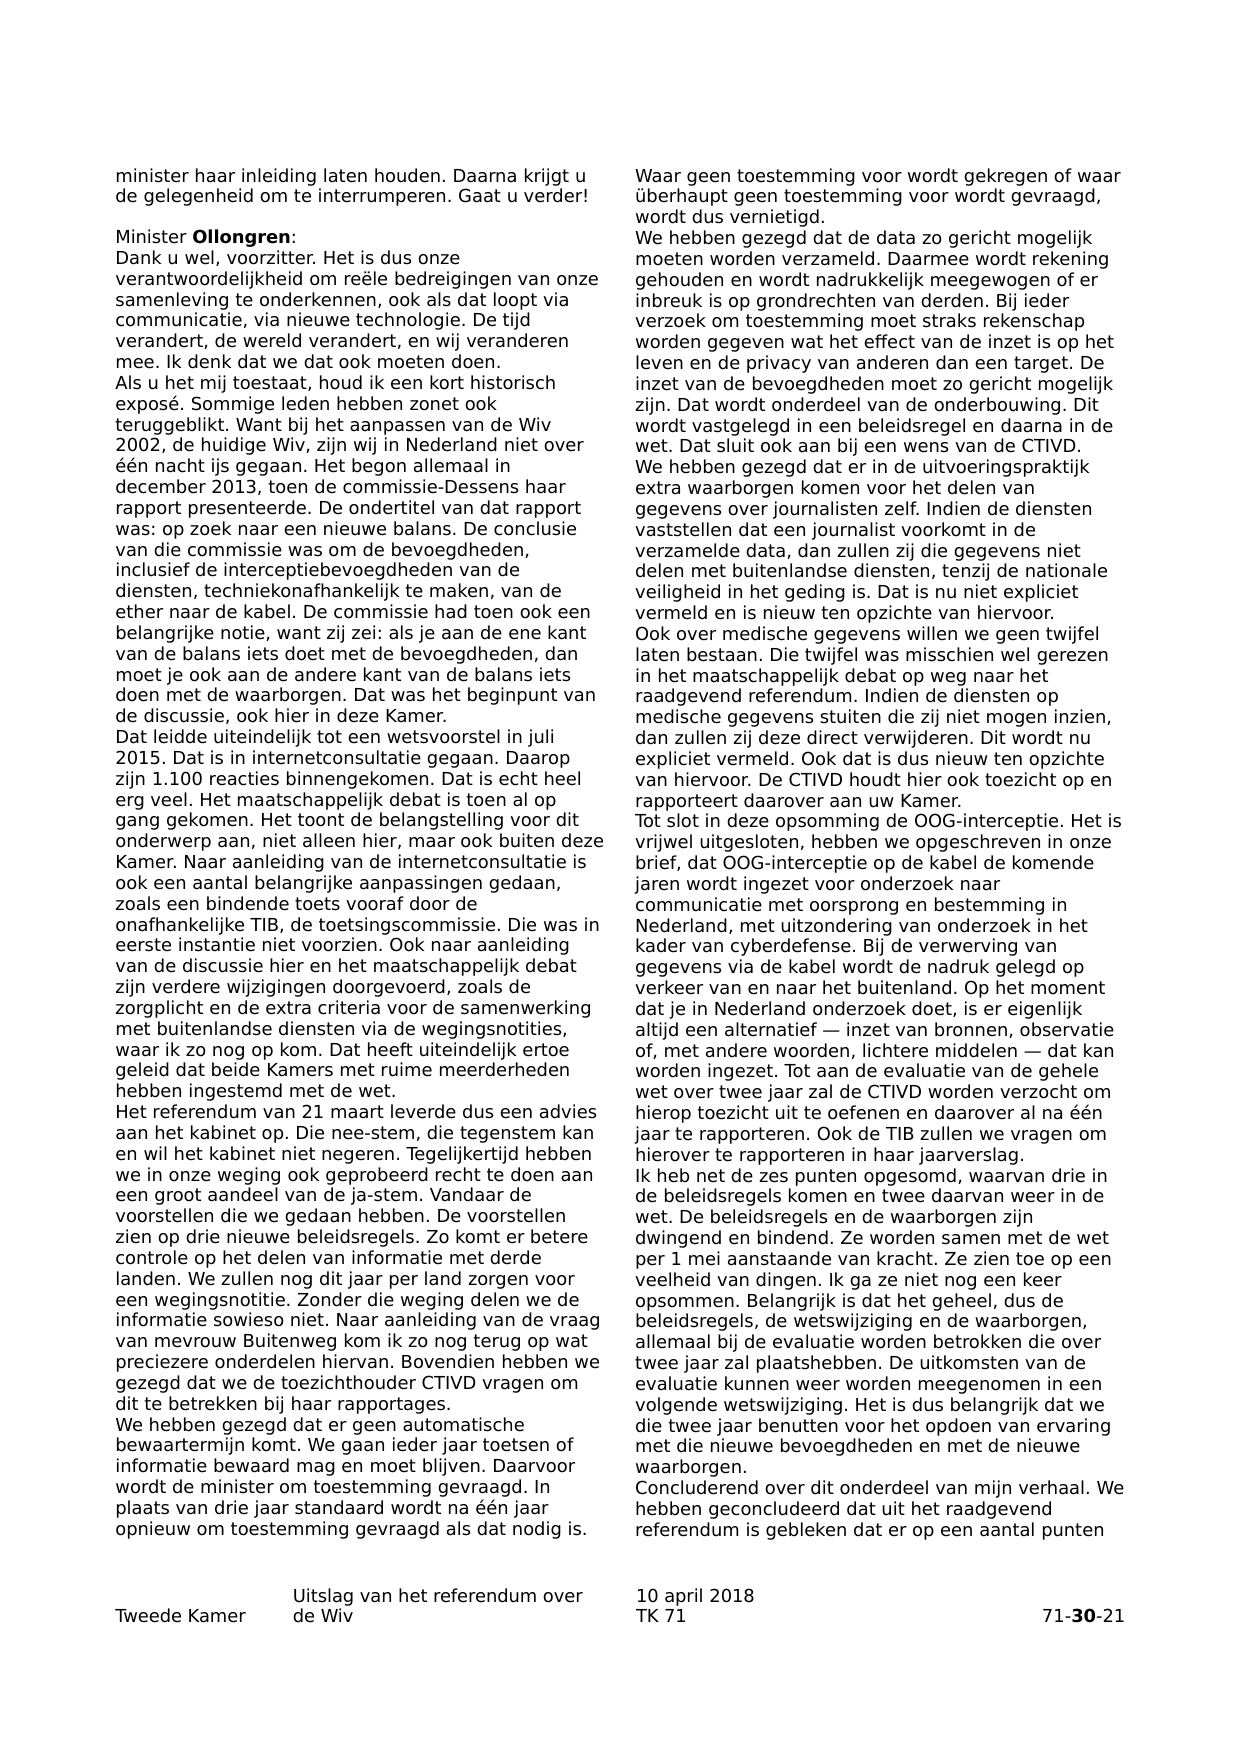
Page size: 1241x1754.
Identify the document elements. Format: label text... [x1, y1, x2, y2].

text We hebben gezegd dat de data zo gericht mogelijk moeten worden verzameld. Daarmee wordt rekening gehouden en wordt nadrukkelijk meegewogen of er inbreuk is op grondrechten van derden. Bij ieder verzoek om toestemming moet straks rekenschap worden gegeven wat het effect van de inzet is op het leven en de privacy van anderen dan een target. De inzet van de bevoegdheden moet zo gericht mogelijk zijn. Dat wordt onderdeel van de onderbouwing. Dit wordt vastgelegd in een beleidsregel en daarna in de wet. Dat sluit ook aan bij een wens van de CTIVD. [635, 228, 1125, 457]
text Ook over medische gegevens willen we geen twijfel laten bestaan. Die twijfel was misschien wel gerezen in het maatschappelijk debat op weg naar het raadgevend referendum. Indien de diensten op medische gegevens stuiten die zij niet mogen inzien, dan zullen zij deze direct verwijderen. Dit wordt nu expliciet vermeld. Ook dat is dus nieuw ten opzichte van hiervoor. De CTIVD houdt hier ook toezicht op en rapporteert daarover aan uw Kamer. [635, 624, 1125, 811]
text Het referendum van 21 maart leverde dus een advies aan het kabinet op. Die nee-stem, die tegenstem kan en wil het kabinet niet negeren. Tegelijkertijd hebben we in onze weging ook geprobeerd recht te doen aan een groot aandeel van de ja-stem. Vandaar de voorstellen die we gedaan hebben. De voorstellen zien op drie nieuwe beleidsregels. Zo komt er betere controle op het delen van informatie met derde landen. We zullen nog dit jaar per land zorgen voor een wegingsnotitie. Zonder die weging delen we de informatie sowieso niet. Naar aanleiding van de vraag van mevrouw Buitenweg kom ik zo nog terug op wat preciezere onderdelen hiervan. Bovendien hebben we gezegd dat we de toezichthouder CTIVD vragen om dit te betrekken bij haar rapportages. [115, 1102, 605, 1414]
text Dat leidde uiteindelijk tot een wetsvoorstel in juli 2015. Dat is in internetconsultatie gegaan. Daarop zijn 1.100 reacties binnengekomen. Dat is echt heel erg veel. Het maatschappelijk debat is toen al op gang gekomen. Het toont de belangstelling voor dit onderwerp aan, niet alleen hier, maar ook buiten deze Kamer. Naar aanleiding van de internetconsultatie is ook een aantal belangrijke aanpassingen gedaan, zoals een bindende toets vooraf door de onafhankelijke TIB, de toetsingscommissie. Die was in eerste instantie niet voorzien. Ook naar aanleiding van de discussie hier en het maatschappelijk debat zijn verdere wijzigingen doorgevoerd, zoals de zorgplicht en de extra criteria voor de samenwerking met buitenlandse diensten via de wegingsnotities, waar ik zo nog op kom. Dat heeft uiteindelijk ertoe geleid dat beide Kamers met ruime meerderheden hebben ingestemd met de wet. [115, 727, 605, 1102]
text Waar geen toestemming voor wordt gekregen of waar überhaupt geen toestemming voor wordt gevraagd, wordt dus vernietigd. [635, 165, 1125, 228]
text Dank u wel, voorzitter. Het is dus onze verantwoordelijkheid om reële bedreigingen van onze samenleving te onderkennen, ook als dat loopt via communicatie, via nieuwe technologie. De tijd verandert, de wereld verandert, en wij veranderen mee. Ik denk dat we dat ook moeten doen. [115, 248, 605, 373]
text Als u het mij toestaat, houd ik een kort historisch exposé. Sommige leden hebben zonet ook teruggeblikt. Want bij het aanpassen van de Wiv 2002, de huidige Wiv, zijn wij in Nederland niet over één nacht ijs gegaan. Het begon allemaal in december 2013, toen de commissie-Dessens haar rapport presenteerde. De ondertitel van dat rapport was: op zoek naar een nieuwe balans. De conclusie van die commissie was om de bevoegdheden, inclusief de interceptiebevoegdheden van de diensten, techniekonafhankelijk te maken, van de ether naar de kabel. De commissie had toen ook een belangrijke notie, want zij zei: als je aan de ene kant van de balans iets doet met de bevoegdheden, dan moet je ook aan de andere kant van de balans iets doen met de waarborgen. Dat was het beginpunt van de discussie, ook hier in deze Kamer. [115, 373, 605, 727]
text Concluderend over dit onderdeel van mijn verhaal. We hebben geconcludeerd dat uit het raadgevend referendum is gebleken dat er op een aantal punten [635, 1478, 1125, 1540]
text minister haar inleiding laten houden. Daarna krijgt u de gelegenheid om te interrumperen. Gaat u verder! [115, 165, 605, 207]
text Ik heb net de zes punten opgesomd, waarvan drie in de beleidsregels komen en twee daarvan weer in de wet. De beleidsregels en de waarborgen zijn dwingend en bindend. Ze worden samen met de wet per 1 mei aanstaande van kracht. Ze zien toe op een veelheid van dingen. Ik ga ze niet nog een keer opsommen. Belangrijk is dat het geheel, dus de beleidsregels, de wetswijziging en de waarborgen, allemaal bij de evaluatie worden betrokken die over twee jaar zal plaatshebben. De uitkomsten van de evaluatie kunnen weer worden meegenomen in een volgende wetswijziging. Het is dus belangrijk dat we die twee jaar benutten voor het opdoen van ervaring met die nieuwe bevoegdheden en met de nieuwe waarborgen. [635, 1165, 1125, 1478]
text Minister Ollongren: [115, 227, 605, 248]
text We hebben gezegd dat er geen automatische bewaartermijn komt. We gaan ieder jaar toetsen of informatie bewaard mag en moet blijven. Daarvoor wordt de minister om toestemming gevraagd. In plaats van drie jaar standaard wordt na één jaar opnieuw om toestemming gevraagd als dat nodig is. [115, 1414, 605, 1539]
text We hebben gezegd dat er in de uitvoeringspraktijk extra waarborgen komen voor het delen van gegevens over journalisten zelf. Indien de diensten vaststellen dat een journalist voorkomt in de verzamelde data, dan zullen zij die gegevens niet delen met buitenlandse diensten, tenzij de nationale veiligheid in het geding is. Dat is nu niet expliciet vermeld en is nieuw ten opzichte van hiervoor. [635, 457, 1125, 624]
text Tot slot in deze opsomming de OOG-interceptie. Het is vrijwel uitgesloten, hebben we opgeschreven in onze brief, dat OOG-interceptie op de kabel de komende jaren wordt ingezet voor onderzoek naar communicatie met oorsprong en bestemming in Nederland, met uitzondering van onderzoek in het kader van cyberdefense. Bij de verwerving van gegevens via de kabel wordt de nadruk gelegd op verkeer van en naar het buitenland. Op het moment dat je in Nederland onderzoek doet, is er eigenlijk altijd een alternatief — inzet van bronnen, observatie of, met andere woorden, lichtere middelen — dat kan worden ingezet. Tot aan de evaluatie van de gehele wet over twee jaar zal de CTIVD worden verzocht om hierop toezicht uit te oefenen en daarover al na één jaar te rapporteren. Ook de TIB zullen we vragen om hierover te rapporteren in haar jaarverslag. [635, 811, 1125, 1165]
